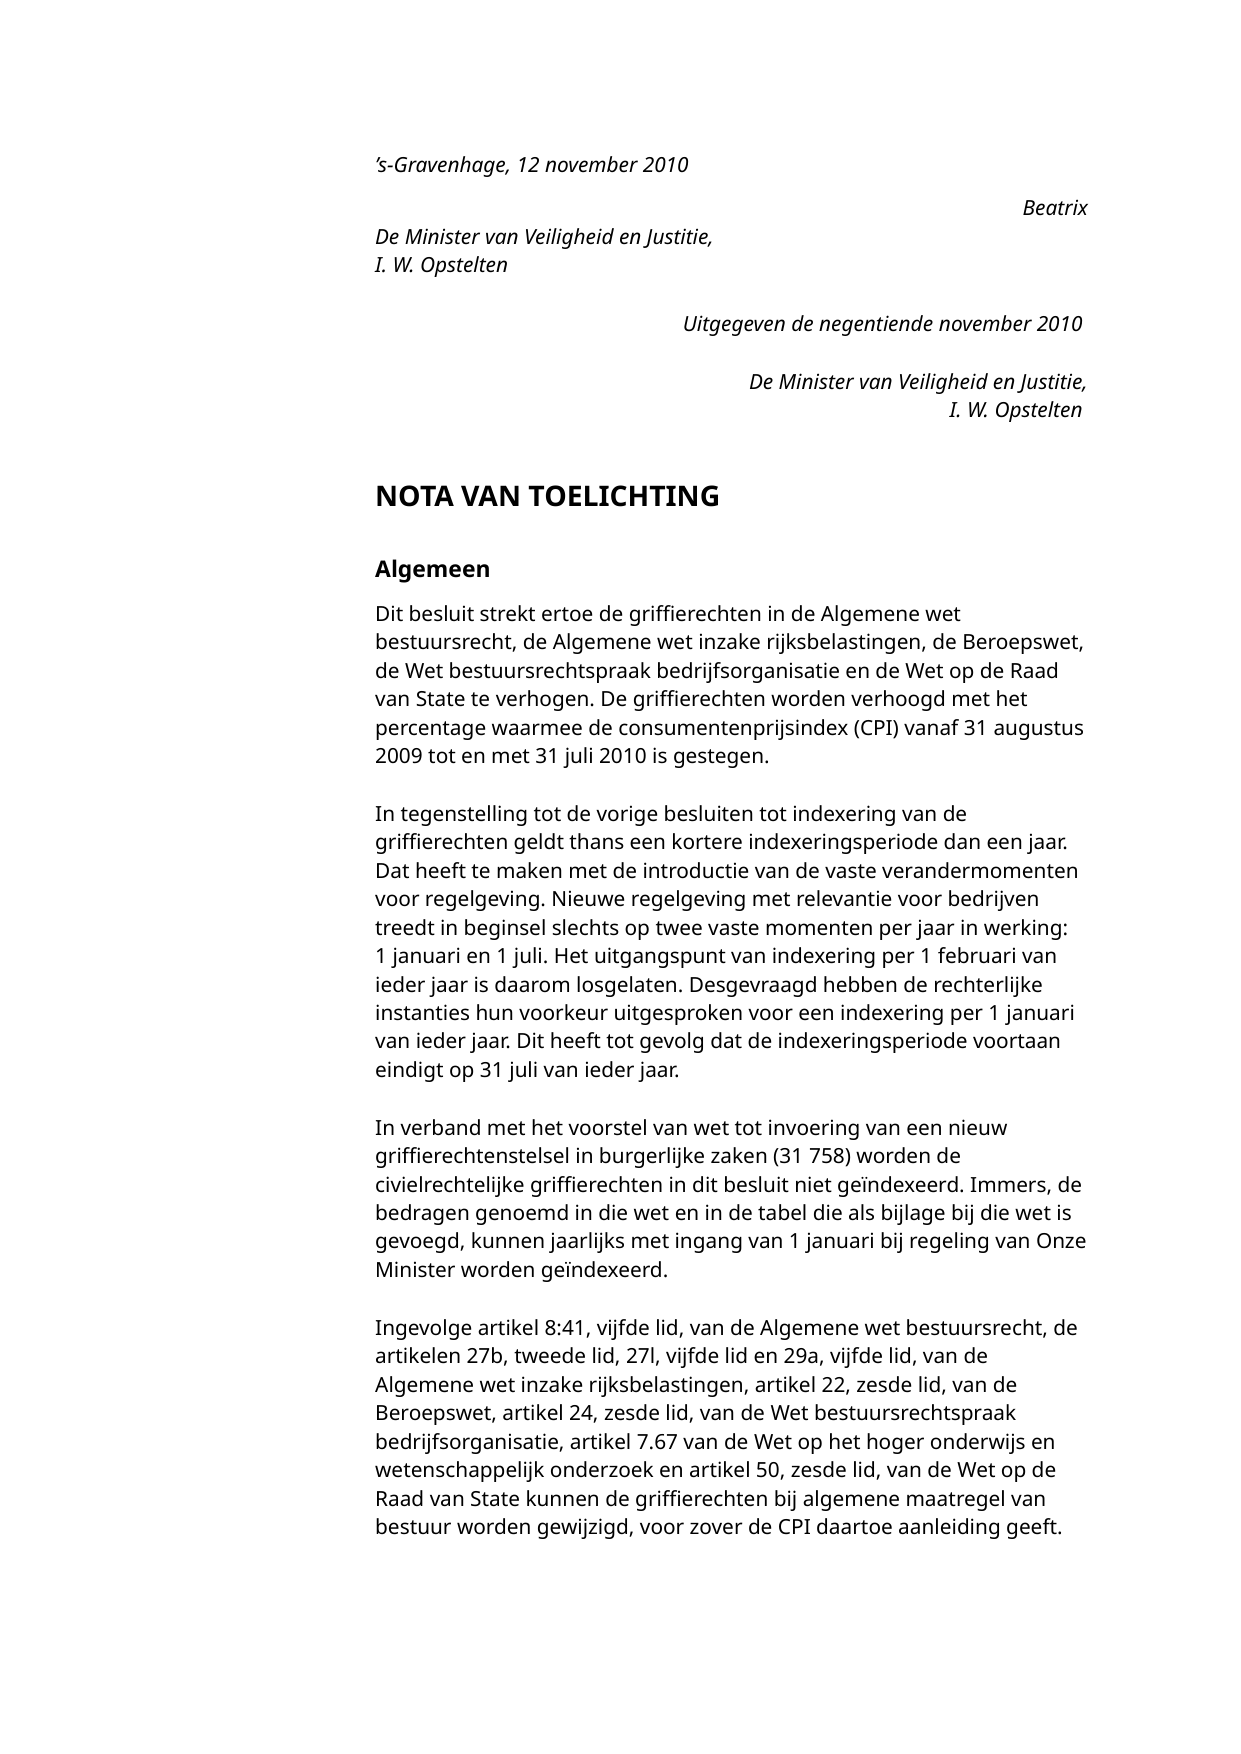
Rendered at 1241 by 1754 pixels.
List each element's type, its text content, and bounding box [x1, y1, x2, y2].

text De Minister van Veiligheid en Justitie, [375, 367, 1090, 396]
text Uitgegeven de negentiende november 2010 [375, 309, 1090, 337]
text ’s-Gravenhage, 12 november 2010 [375, 150, 1090, 178]
text I. W. Opstelten [375, 396, 1090, 424]
text Beatrix [375, 193, 1090, 222]
text Ingevolge artikel 8:41, vijfde lid, van de Algemene wet bestuursrecht, de artikelen 27b, tweede lid, 27l, vijfde lid en 29a, vijfde lid, van de Algemene wet inzake rijksbelastingen, artikel 22, zesde lid, van de Beroepswet, artikel 24, zesde lid, van de Wet bestuursrechtspraak bedrijfsorganisatie, artikel 7.67 van de Wet op het hoger onderwijs en wetenschappelijk onderzoek en artikel 50, zesde lid, van de Wet op de Raad van State kunnen de griffierechten bij algemene maatregel van bestuur worden gewijzigd, voor zover de CPI daartoe aanleiding geeft. [375, 1313, 1090, 1541]
text Dit besluit strekt ertoe de griffierechten in de Algemene wet bestuursrecht, de Algemene wet inzake rijksbelastingen, de Beroepswet, de Wet bestuursrechtspraak bedrijfsorganisatie en de Wet op de Raad van State te verhogen. De griffierechten worden verhoogd met het percentage waarmee de consumentenprijsindex (CPI) vanaf 31 augustus 2009 tot en met 31 juli 2010 is gestegen. [375, 599, 1090, 769]
text I. W. Opstelten [375, 250, 1090, 279]
text De Minister van Veiligheid en Justitie, [375, 222, 1090, 250]
subtitle NOTA VAN TOELICHTING [375, 477, 1090, 515]
text In tegenstelling tot de vorige besluiten tot indexering van de griffierechten geldt thans een kortere indexeringsperiode dan een jaar. Dat heeft te maken met de introductie van de vaste verandermomenten voor regelgeving. Nieuwe regelgeving met relevantie voor bedrijven treedt in beginsel slechts op twee vaste momenten per jaar in werking: 1 januari en 1 juli. Het uitgangspunt van indexering per 1 februari van ieder jaar is daarom losgelaten. Desgevraagd hebben de rechterlijke instanties hun voorkeur uitgesproken voor een indexering per 1 januari van ieder jaar. Dit heeft tot gevolg dat de indexeringsperiode voortaan eindigt op 31 juli van ieder jaar. [375, 799, 1090, 1083]
text In verband met het voorstel van wet tot invoering van een nieuw griffierechtenstelsel in burgerlijke zaken (31 758) worden de civielrechtelijke griffierechten in dit besluit niet geïndexeerd. Immers, de bedragen genoemd in die wet en in de tabel die als bijlage bij die wet is gevoegd, kunnen jaarlijks met ingang van 1 januari bij regeling van Onze Minister worden geïndexeerd. [375, 1113, 1090, 1283]
subtitle Algemeen [375, 553, 1090, 584]
